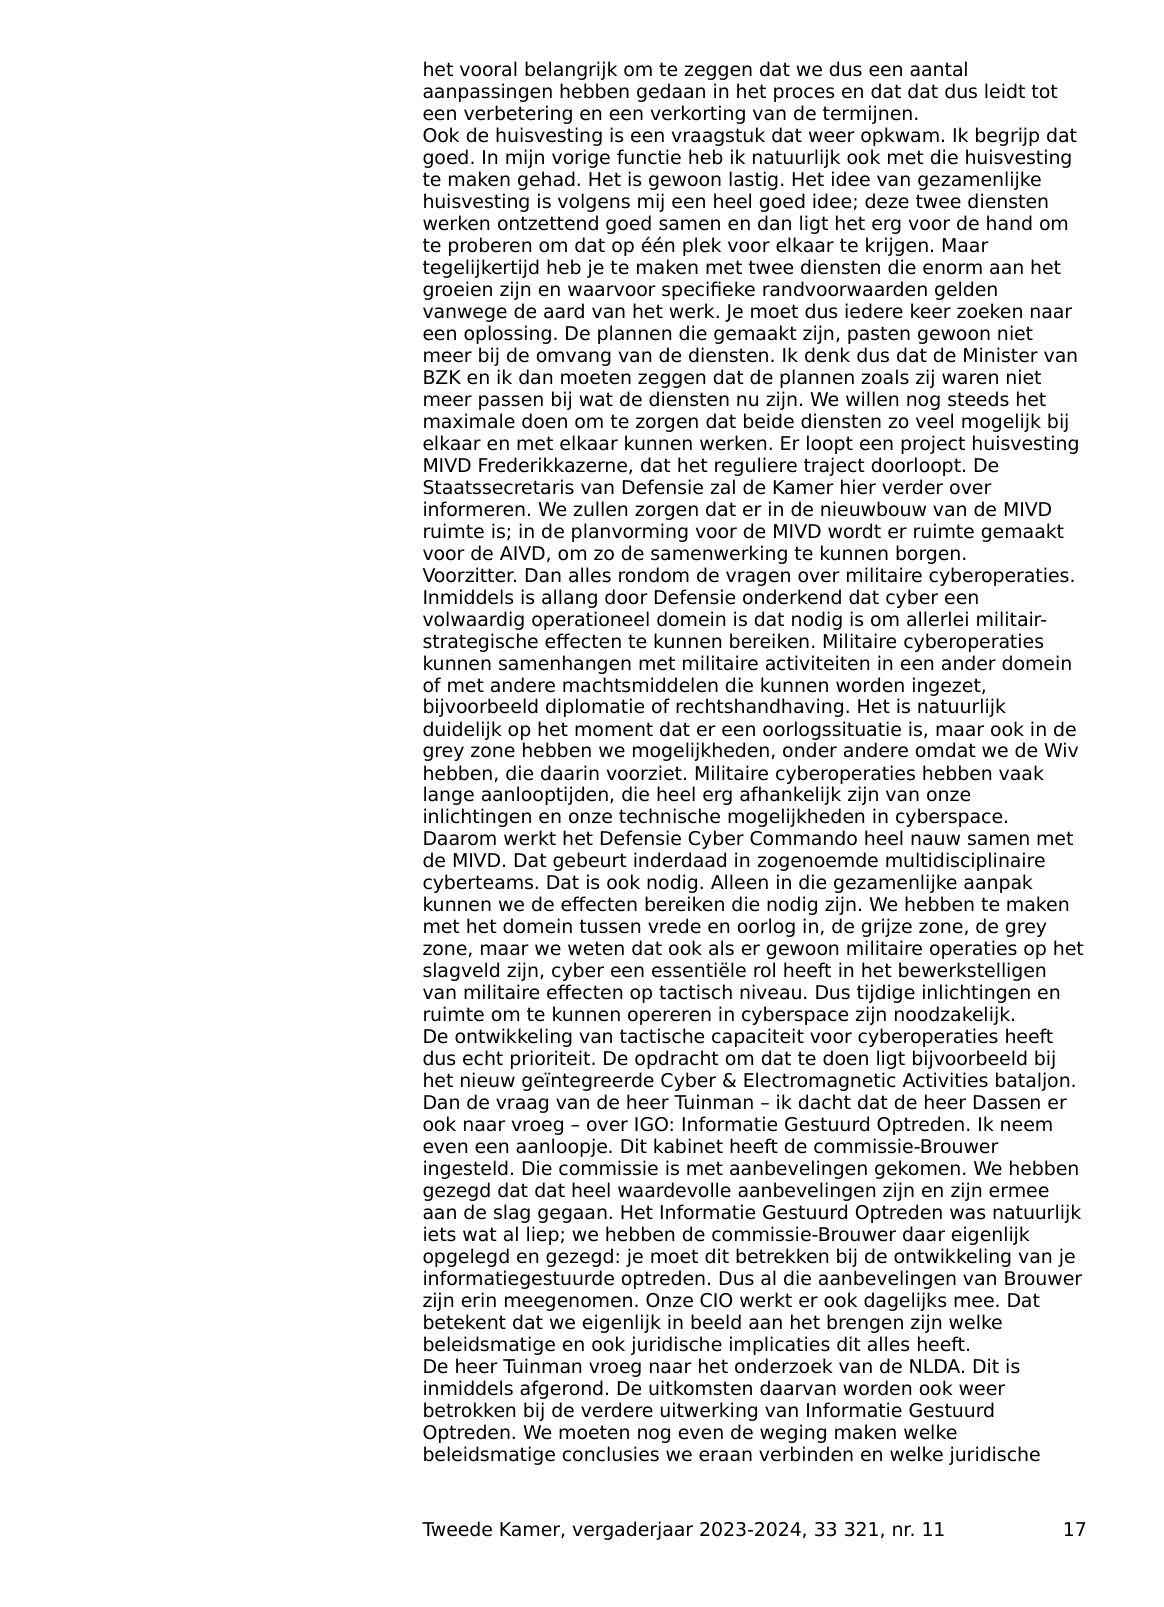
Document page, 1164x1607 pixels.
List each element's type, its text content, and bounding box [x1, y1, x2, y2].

text Dan de vraag van de heer Tuinman – ik dacht dat de heer Dassen er ook naar vroeg – over IGO: Informatie Gestuurd Optreden. Ik neem even een aanloopje. Dit kabinet heeft de commissie-Brouwer ingesteld. Die commissie is met aanbevelingen gekomen. We hebben gezegd dat dat heel waardevolle aanbevelingen zijn en zijn ermee aan de slag gegaan. Het Informatie Gestuurd Optreden was natuurlijk iets wat al liep; we hebben de commissie-Brouwer daar eigenlijk opgelegd en gezegd: je moet dit betrekken bij de ontwikkeling van je informatiegestuurde optreden. Dus al die aanbevelingen van Brouwer zijn erin meegenomen. Onze CIO werkt er ook dagelijks mee. Dat betekent dat we eigenlijk in beeld aan het brengen zijn welke beleidsmatige en ook juridische implicaties dit alles heeft. [422, 1092, 1087, 1356]
text De heer Tuinman vroeg naar het onderzoek van de NLDA. Dit is inmiddels afgerond. De uitkomsten daarvan worden ook weer betrokken bij de verdere uitwerking van Informatie Gestuurd Optreden. We moeten nog even de weging maken welke beleidsmatige conclusies we eraan verbinden en welke juridische [422, 1356, 1087, 1466]
text Ook de huisvesting is een vraagstuk dat weer opkwam. Ik begrijp dat goed. In mijn vorige functie heb ik natuurlijk ook met die huisvesting te maken gehad. Het is gewoon lastig. Het idee van gezamenlijke huisvesting is volgens mij een heel goed idee; deze twee diensten werken ontzettend goed samen en dan ligt het erg voor de hand om te proberen om dat op één plek voor elkaar te krijgen. Maar tegelijkertijd heb je te maken met twee diensten die enorm aan het groeien zijn en waarvoor specifieke randvoorwaarden gelden vanwege de aard van het werk. Je moet dus iedere keer zoeken naar een oplossing. De plannen die gemaakt zijn, pasten gewoon niet meer bij de omvang van de diensten. Ik denk dus dat de Minister van BZK en ik dan moeten zeggen dat de plannen zoals zij waren niet meer passen bij wat de diensten nu zijn. We willen nog steeds het maximale doen om te zorgen dat beide diensten zo veel mogelijk bij elkaar en met elkaar kunnen werken. Er loopt een project huisvesting MIVD Frederikkazerne, dat het reguliere traject doorloopt. De Staatssecretaris van Defensie zal de Kamer hier verder over informeren. We zullen zorgen dat er in de nieuwbouw van de MIVD ruimte is; in de planvorming voor de MIVD wordt er ruimte gemaakt voor de AIVD, om zo de samenwerking te kunnen borgen. [422, 125, 1087, 564]
text Voorzitter. Dan alles rondom de vragen over militaire cyberoperaties. Inmiddels is allang door Defensie onderkend dat cyber een volwaardig operationeel domein is dat nodig is om allerlei militair-strategische effecten te kunnen bereiken. Militaire cyberoperaties kunnen samenhangen met militaire activiteiten in een ander domein of met andere machtsmiddelen die kunnen worden ingezet, bijvoorbeeld diplomatie of rechtshandhaving. Het is natuurlijk duidelijk op het moment dat er een oorlogssituatie is, maar ook in de grey zone hebben we mogelijkheden, onder andere omdat we de Wiv hebben, die daarin voorziet. Militaire cyberoperaties hebben vaak lange aanlooptijden, die heel erg afhankelijk zijn van onze inlichtingen en onze technische mogelijkheden in cyberspace. Daarom werkt het Defensie Cyber Commando heel nauw samen met de MIVD. Dat gebeurt inderdaad in zogenoemde multidisciplinaire cyberteams. Dat is ook nodig. Alleen in die gezamenlijke aanpak kunnen we de effecten bereiken die nodig zijn. We hebben te maken met het domein tussen vrede en oorlog in, de grijze zone, de grey zone, maar we weten dat ook als er gewoon militaire operaties op het slagveld zijn, cyber een essentiële rol heeft in het bewerkstelligen van militaire effecten op tactisch niveau. Dus tijdige inlichtingen en ruimte om te kunnen opereren in cyberspace zijn noodzakelijk. [422, 564, 1087, 1026]
text het vooral belangrijk om te zeggen dat we dus een aantal aanpassingen hebben gedaan in het proces en dat dat dus leidt tot een verbetering en een verkorting van de termijnen. [422, 59, 1087, 125]
text De ontwikkeling van tactische capaciteit voor cyberoperaties heeft dus echt prioriteit. De opdracht om dat te doen ligt bijvoorbeeld bij het nieuw geïntegreerde Cyber & Electromagnetic Activities bataljon. [422, 1026, 1087, 1092]
